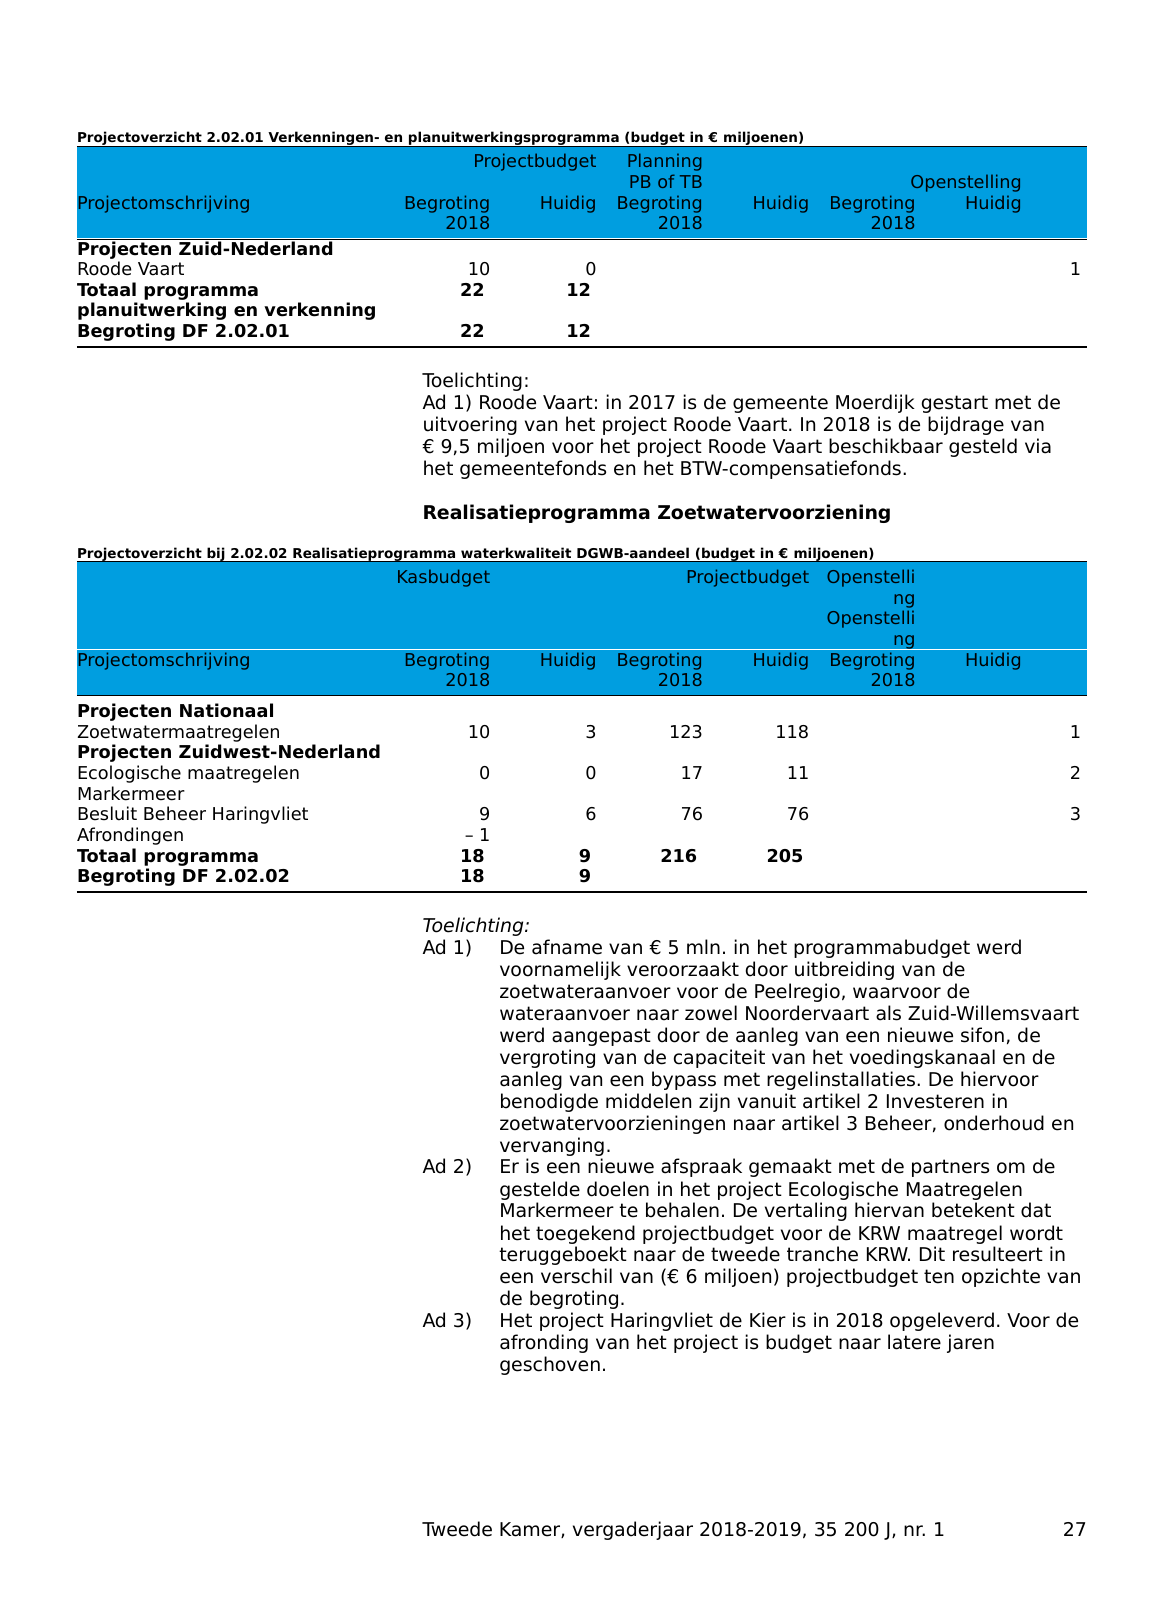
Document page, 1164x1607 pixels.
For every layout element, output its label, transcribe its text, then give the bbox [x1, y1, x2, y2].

table_cell Projectomschrijving [77, 650, 390, 695]
subtitle Realisatieprogramma Zoetwatervoorziening [422, 502, 1087, 524]
table_cell [815, 722, 921, 742]
table_cell [602, 321, 709, 346]
table_cell 1 [1028, 722, 1087, 742]
table_cell Projectbudget [602, 562, 815, 608]
table_cell [77, 147, 390, 172]
table_cell [602, 259, 709, 280]
table_cell [709, 743, 815, 763]
table_cell – 1 [390, 825, 496, 846]
table_cell [1028, 825, 1087, 846]
table_cell [77, 172, 390, 193]
table_cell 18 [390, 846, 496, 866]
table_cell [1028, 147, 1087, 172]
table_cell Openstelling [815, 562, 921, 608]
table_cell [390, 743, 496, 763]
table_cell Projectbudget [390, 147, 602, 172]
table_cell Begroting 2018 [815, 650, 921, 695]
table_cell 0 [496, 259, 602, 280]
table_cell 10 [390, 259, 496, 280]
table_cell [390, 696, 496, 722]
table_cell [815, 240, 921, 259]
table_cell Projecten Nationaal [77, 696, 390, 722]
table_cell [921, 743, 1027, 763]
table_cell [602, 825, 709, 846]
table_cell Ecologische maatregelen Markermeer [77, 763, 390, 804]
table_cell 118 [709, 722, 815, 742]
table_cell [496, 825, 602, 846]
table_cell Openstelling [815, 608, 921, 649]
table_cell [921, 804, 1027, 825]
table_cell [496, 172, 602, 193]
table_cell Begroting 2018 [390, 193, 496, 238]
table_cell 0 [496, 763, 602, 804]
table_cell Huidig [709, 650, 815, 695]
table_cell [1028, 240, 1087, 259]
table_cell Roode Vaart [77, 259, 390, 280]
table_cell [921, 866, 1027, 891]
table_cell 12 [496, 280, 602, 321]
table_cell [602, 240, 709, 259]
table_cell PB of TB [602, 172, 709, 193]
table_cell [602, 608, 709, 649]
table_cell Begroting DF 2.02.02 [77, 866, 390, 891]
table_cell Begroting 2018 [390, 650, 496, 695]
table_cell [390, 172, 496, 193]
table_cell Begroting 2018 [602, 650, 709, 695]
table_cell [709, 608, 815, 649]
table_cell 9 [496, 866, 602, 891]
table_cell [496, 743, 602, 763]
table_cell [602, 280, 709, 321]
table_cell 12 [496, 321, 602, 346]
table_cell [1028, 280, 1087, 321]
table_cell [1028, 743, 1087, 763]
table_cell 11 [709, 763, 815, 804]
table_cell Begroting DF 2.02.01 [77, 321, 390, 346]
table_cell [815, 147, 921, 172]
table_cell [709, 240, 815, 259]
table_cell [815, 743, 921, 763]
table_cell [1028, 172, 1087, 193]
table_cell [1028, 866, 1087, 891]
table_cell [709, 696, 815, 722]
table_header Projectoverzicht 2.02.01 Verkenningen- en planuitwerkingsprogramma (budget in € miljoenen) [77, 130, 1087, 146]
table_cell [815, 866, 921, 891]
table_cell Huidig [921, 193, 1027, 238]
table_cell [1028, 562, 1087, 608]
table_cell [921, 562, 1027, 608]
table_cell Kasbudget [390, 562, 496, 608]
table_cell [709, 147, 815, 172]
table_cell 216 [602, 846, 709, 866]
table_cell 22 [390, 280, 496, 321]
table_cell [921, 147, 1027, 172]
table_cell 205 [709, 846, 815, 866]
table_cell [1028, 321, 1087, 346]
text Toelichting: [422, 369, 1087, 392]
table_cell [815, 846, 921, 866]
table_cell Huidig [496, 193, 602, 238]
table_cell 22 [390, 321, 496, 346]
table_cell [921, 259, 1027, 280]
table_cell [709, 321, 815, 346]
table_cell [496, 240, 602, 259]
table_cell Openstelling [815, 172, 1027, 193]
table_cell [709, 866, 815, 891]
table_cell Begroting 2018 [602, 193, 709, 238]
table_cell 9 [390, 804, 496, 825]
table_cell [921, 280, 1027, 321]
table_cell 123 [602, 722, 709, 742]
table_cell [815, 259, 921, 280]
text Ad 2) Er is een nieuwe afspraak gemaakt met de partners om de gestelde doelen in het project Ecologische Maatregelen Markermeer te behalen. De vertaling hiervan betekent dat het toegekend projectbudget voor de KRW maatregel wordt teruggeboekt naar de tweede tranche KRW. Dit resulteert in een verschil van (€ 6 miljoen) projectbudget ten opzichte van de begroting. [422, 1156, 1087, 1310]
table_cell [815, 696, 921, 722]
table_cell Totaal programma planuitwerking en verkenning [77, 280, 390, 321]
table_cell Huidig [496, 650, 602, 695]
table_cell [921, 608, 1027, 649]
table_cell [496, 696, 602, 722]
table_cell [815, 321, 921, 346]
table_cell Afrondingen [77, 825, 390, 846]
table_cell [1028, 846, 1087, 866]
table_cell [921, 846, 1027, 866]
table_cell [709, 259, 815, 280]
table_cell [815, 763, 921, 804]
table_cell Huidig [709, 193, 815, 238]
table_cell [921, 240, 1027, 259]
text Ad 1) De afname van € 5 mln. in het programmabudget werd voornamelijk veroorzaakt door uitbreiding van de zoetwateraanvoer voor de Peelregio, waarvoor de wateraanvoer naar zowel Noordervaart als Zuid-Willemsvaart werd aangepast door de aanleg van een nieuwe sifon, de vergroting van de capaciteit van het voedingskanaal en de aanleg van een bypass met regelinstallaties. De hiervoor benodigde middelen zijn vanuit artikel 2 Investeren in zoetwatervoorzieningen naar artikel 3 Beheer, onderhoud en vervanging. [422, 937, 1087, 1156]
table_cell 2 [1028, 763, 1087, 804]
table_cell [602, 696, 709, 722]
table_cell 10 [390, 722, 496, 742]
table_cell [390, 608, 496, 649]
table_cell [1028, 608, 1087, 649]
table_cell [77, 608, 390, 649]
table_cell [709, 172, 815, 193]
table_cell 18 [390, 866, 496, 891]
table_cell [390, 240, 496, 259]
text Ad 1) Roode Vaart: in 2017 is de gemeente Moerdijk gestart met de uitvoering van het project Roode Vaart. In 2018 is de bijdrage van € 9,5 miljoen voor het project Roode Vaart beschikbaar gesteld via het gemeentefonds en het BTW-compensatiefonds. [422, 392, 1087, 479]
text Ad 3) Het project Haringvliet de Kier is in 2018 opgeleverd. Voor de afronding van het project is budget naar latere jaren geschoven. [422, 1310, 1087, 1376]
table_cell Projectomschrijving [77, 193, 390, 238]
table_cell [77, 562, 390, 608]
table_cell [602, 743, 709, 763]
table_cell 17 [602, 763, 709, 804]
table_cell [815, 280, 921, 321]
table_cell [1028, 193, 1087, 238]
table_cell [815, 825, 921, 846]
table_cell 76 [602, 804, 709, 825]
table_cell [921, 696, 1027, 722]
table_cell Projecten Zuidwest-Nederland [77, 743, 390, 763]
table_cell Totaal programma [77, 846, 390, 866]
table_cell [709, 825, 815, 846]
table_cell Begroting 2018 [815, 193, 921, 238]
table_cell Huidig [921, 650, 1027, 695]
subtitle Toelichting: [422, 915, 1087, 937]
table_cell [1028, 696, 1087, 722]
table_cell Projecten Zuid-Nederland [77, 240, 390, 259]
table_cell Planning [602, 147, 709, 172]
table_cell 9 [496, 846, 602, 866]
table_cell [921, 321, 1027, 346]
table_cell 6 [496, 804, 602, 825]
table_cell [496, 608, 602, 649]
table_cell [815, 804, 921, 825]
table_cell 1 [1028, 259, 1087, 280]
table_cell [921, 722, 1027, 742]
table_cell 76 [709, 804, 815, 825]
table_cell 3 [1028, 804, 1087, 825]
table_cell 3 [496, 722, 602, 742]
table_cell [709, 280, 815, 321]
table_cell [496, 562, 602, 608]
table_cell Zoetwatermaatregelen [77, 722, 390, 742]
table_cell Besluit Beheer Haringvliet [77, 804, 390, 825]
table_cell [921, 763, 1027, 804]
table_header Projectoverzicht bij 2.02.02 Realisatieprogramma waterkwaliteit DGWB-aandeel (budget in € miljoenen) [77, 546, 1087, 561]
table_cell [602, 866, 709, 891]
table_cell [1028, 650, 1087, 695]
table_cell 0 [390, 763, 496, 804]
table_cell [921, 825, 1027, 846]
